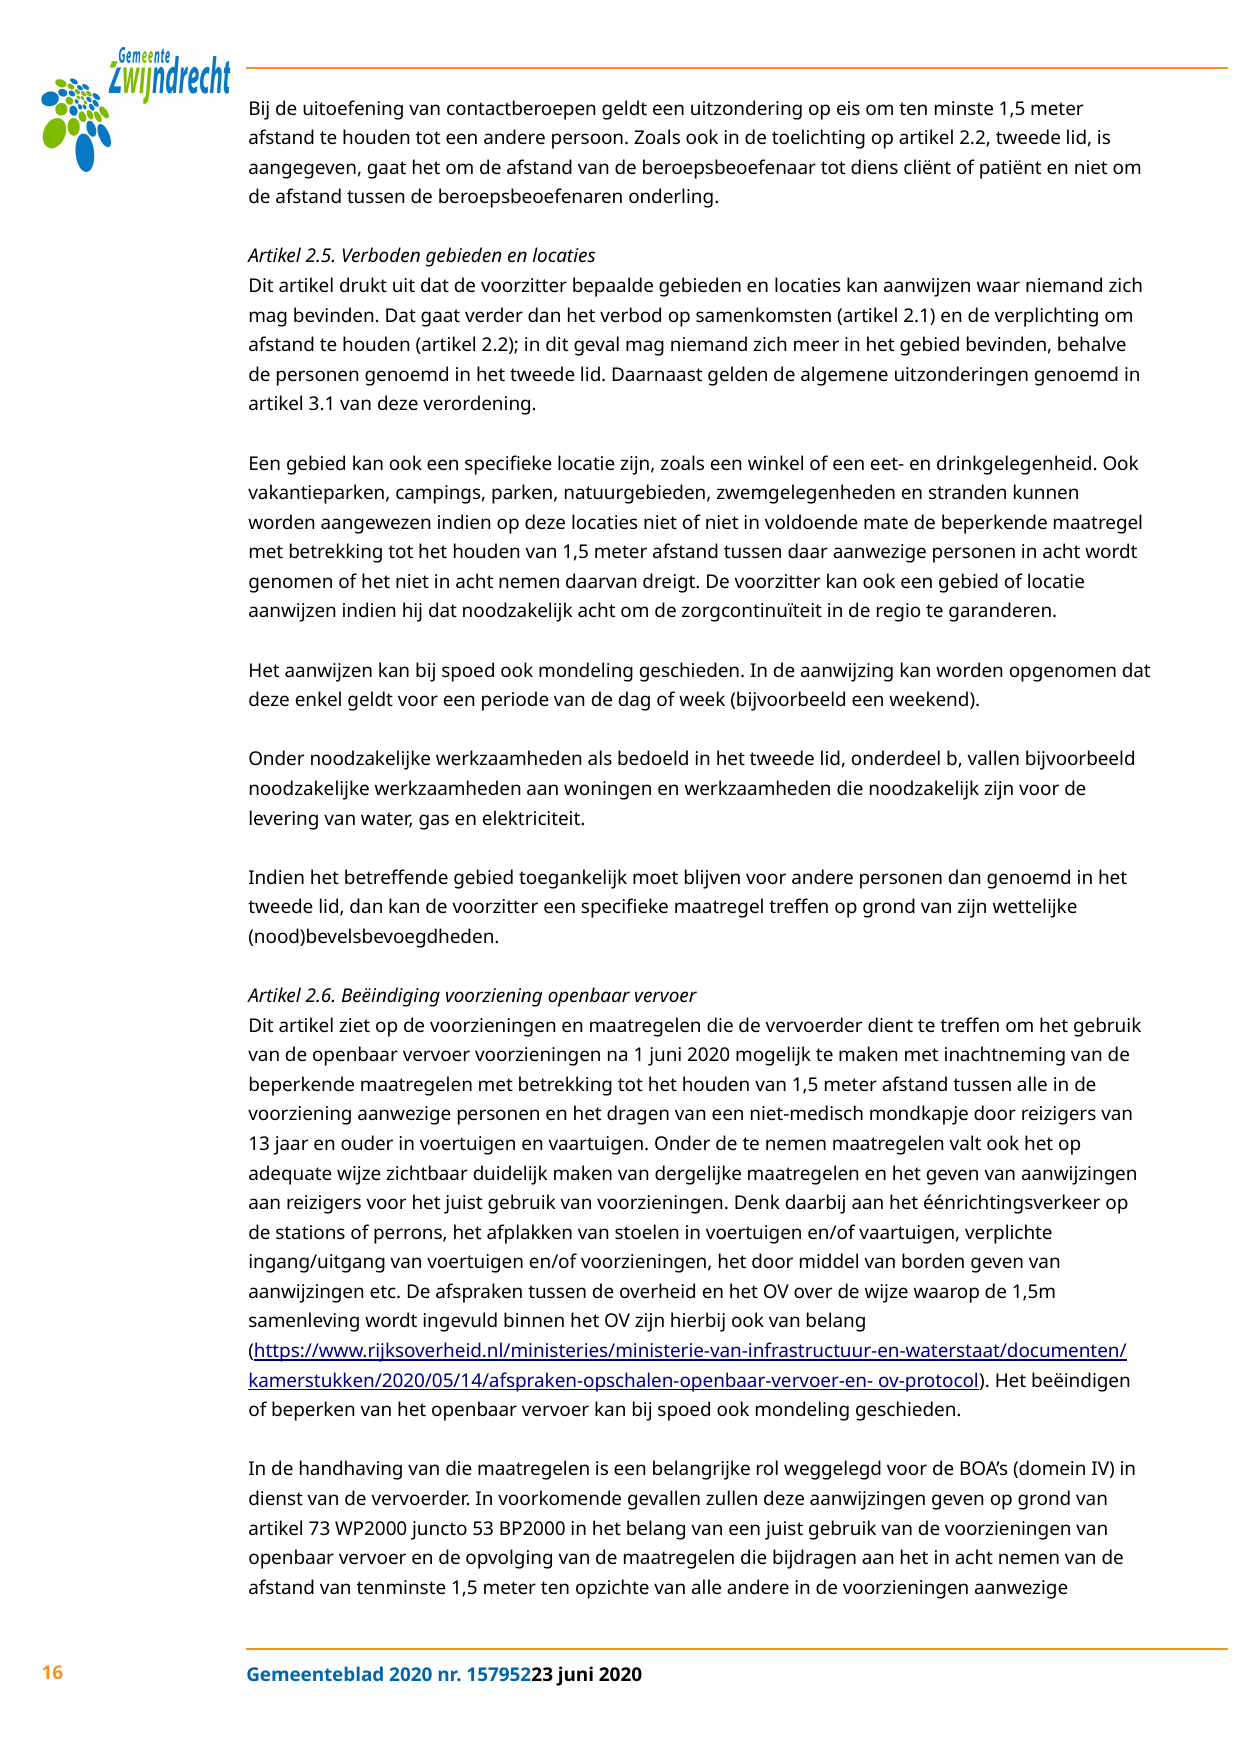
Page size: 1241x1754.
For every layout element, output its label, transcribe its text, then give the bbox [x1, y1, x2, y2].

text Een gebied kan ook een specifieke locatie zijn, zoals een winkel of een eet- en drinkgelegenheid. Ook vakantieparken, campings, parken, natuurgebieden, zwemgelegenheden en stranden kunnen worden aangewezen indien op deze locaties niet of niet in voldoende mate de beperkende maatregel met betrekking tot het houden van 1,5 meter afstand tussen daar aanwezige personen in acht wordt genomen of het niet in acht nemen daarvan dreigt. De voorzitter kan ook een gebied of locatie aanwijzen indien hij dat noodzakelijk acht om de zorgcontinuïteit in de regio te garanderen. [248, 450, 1152, 623]
text Bij de uitoefening van contactberoepen geldt een uitzondering op eis om ten minste 1,5 meter afstand te houden tot een andere persoon. Zoals ook in de toelichting op artikel 2.2, tweede lid, is aangegeven, gaat het om de afstand van de beroepsbeoefenaar tot diens cliënt of patiënt en niet om de afstand tussen de beroepsbeoefenaren onderling. [248, 95, 1152, 209]
text Artikel 2.5. Verboden gebieden en locaties [248, 243, 1152, 268]
text In de handhaving van die maatregelen is een belangrijke rol weggelegd voor de BOA’s (domein IV) in dienst van de vervoerder. In voorkomende gevallen zullen deze aanwijzingen geven op grond van artikel 73 WP2000 juncto 53 BP2000 in het belang van een juist gebruik van de voorzieningen van openbaar vervoer en de opvolging van de maatregelen die bijdragen aan het in acht nemen van de afstand van tenminste 1,5 meter ten opzichte van alle andere in de voorzieningen aanwezige [248, 1456, 1152, 1600]
text Het aanwijzen kan bij spoed ook mondeling geschieden. In de aanwijzing kan worden opgenomen dat deze enkel geldt voor een periode van de dag of week (bijvoorbeeld een weekend). [248, 657, 1152, 712]
picture [41, 47, 231, 172]
text Dit artikel ziet op de voorzieningen en maatregelen die de vervoerder dient te treffen om het gebruik van de openbaar vervoer voorzieningen na 1 juni 2020 mogelijk te maken met inachtneming van de beperkende maatregelen met betrekking tot het houden van 1,5 meter afstand tussen alle in de voorziening aanwezige personen en het dragen van een niet-medisch mondkapje door reizigers van 13 jaar en ouder in voertuigen en vaartuigen. Onder de te nemen maatregelen valt ook het op adequate wijze zichtbaar duidelijk maken van dergelijke maatregelen en het geven van aanwijzingen aan reizigers voor het juist gebruik van voorzieningen. Denk daarbij aan het éénrichtingsverkeer op de stations of perrons, het afplakken van stoelen in voertuigen en/of vaartuigen, verplichte ingang/uitgang van voertuigen en/of voorzieningen, het door middel van borden geven van aanwijzingen etc. De afspraken tussen de overheid en het OV over de wijze waarop de 1,5m samenleving wordt ingevuld binnen het OV zijn hierbij ook van belang (https://www.rijksoverheid.nl/ministeries/ministerie-van-infrastructuur-en-waterstaat/documenten/kamerstukken/2020/05/14/afspraken-opschalen-openbaar-vervoer-en- ov-protocol). Het beëindigen of beperken van het openbaar vervoer kan bij spoed ook mondeling geschieden. [248, 1012, 1152, 1422]
text Indien het betreffende gebied toegankelijk moet blijven voor andere personen dan genoemd in het tweede lid, dan kan de voorzitter een specifieke maatregel treffen op grond van zijn wettelijke (nood)bevelsbevoegdheden. [248, 864, 1152, 949]
text Onder noodzakelijke werkzaamheden als bedoeld in het tweede lid, onderdeel b, vallen bijvoorbeeld noodzakelijke werkzaamheden aan woningen en werkzaamheden die noodzakelijk zijn voor de levering van water, gas en elektriciteit. [248, 746, 1152, 831]
text Artikel 2.6. Beëindiging voorziening openbaar vervoer [248, 982, 1152, 1008]
text Dit artikel drukt uit dat de voorzitter bepaalde gebieden en locaties kan aanwijzen waar niemand zich mag bevinden. Dat gaat verder dan het verbod op samenkomsten (artikel 2.1) en de verplichting om afstand te houden (artikel 2.2); in dit geval mag niemand zich meer in het gebied bevinden, behalve de personen genoemd in het tweede lid. Daarnaast gelden de algemene uitzonderingen genoemd in artikel 3.1 van deze verordening. [248, 272, 1152, 416]
